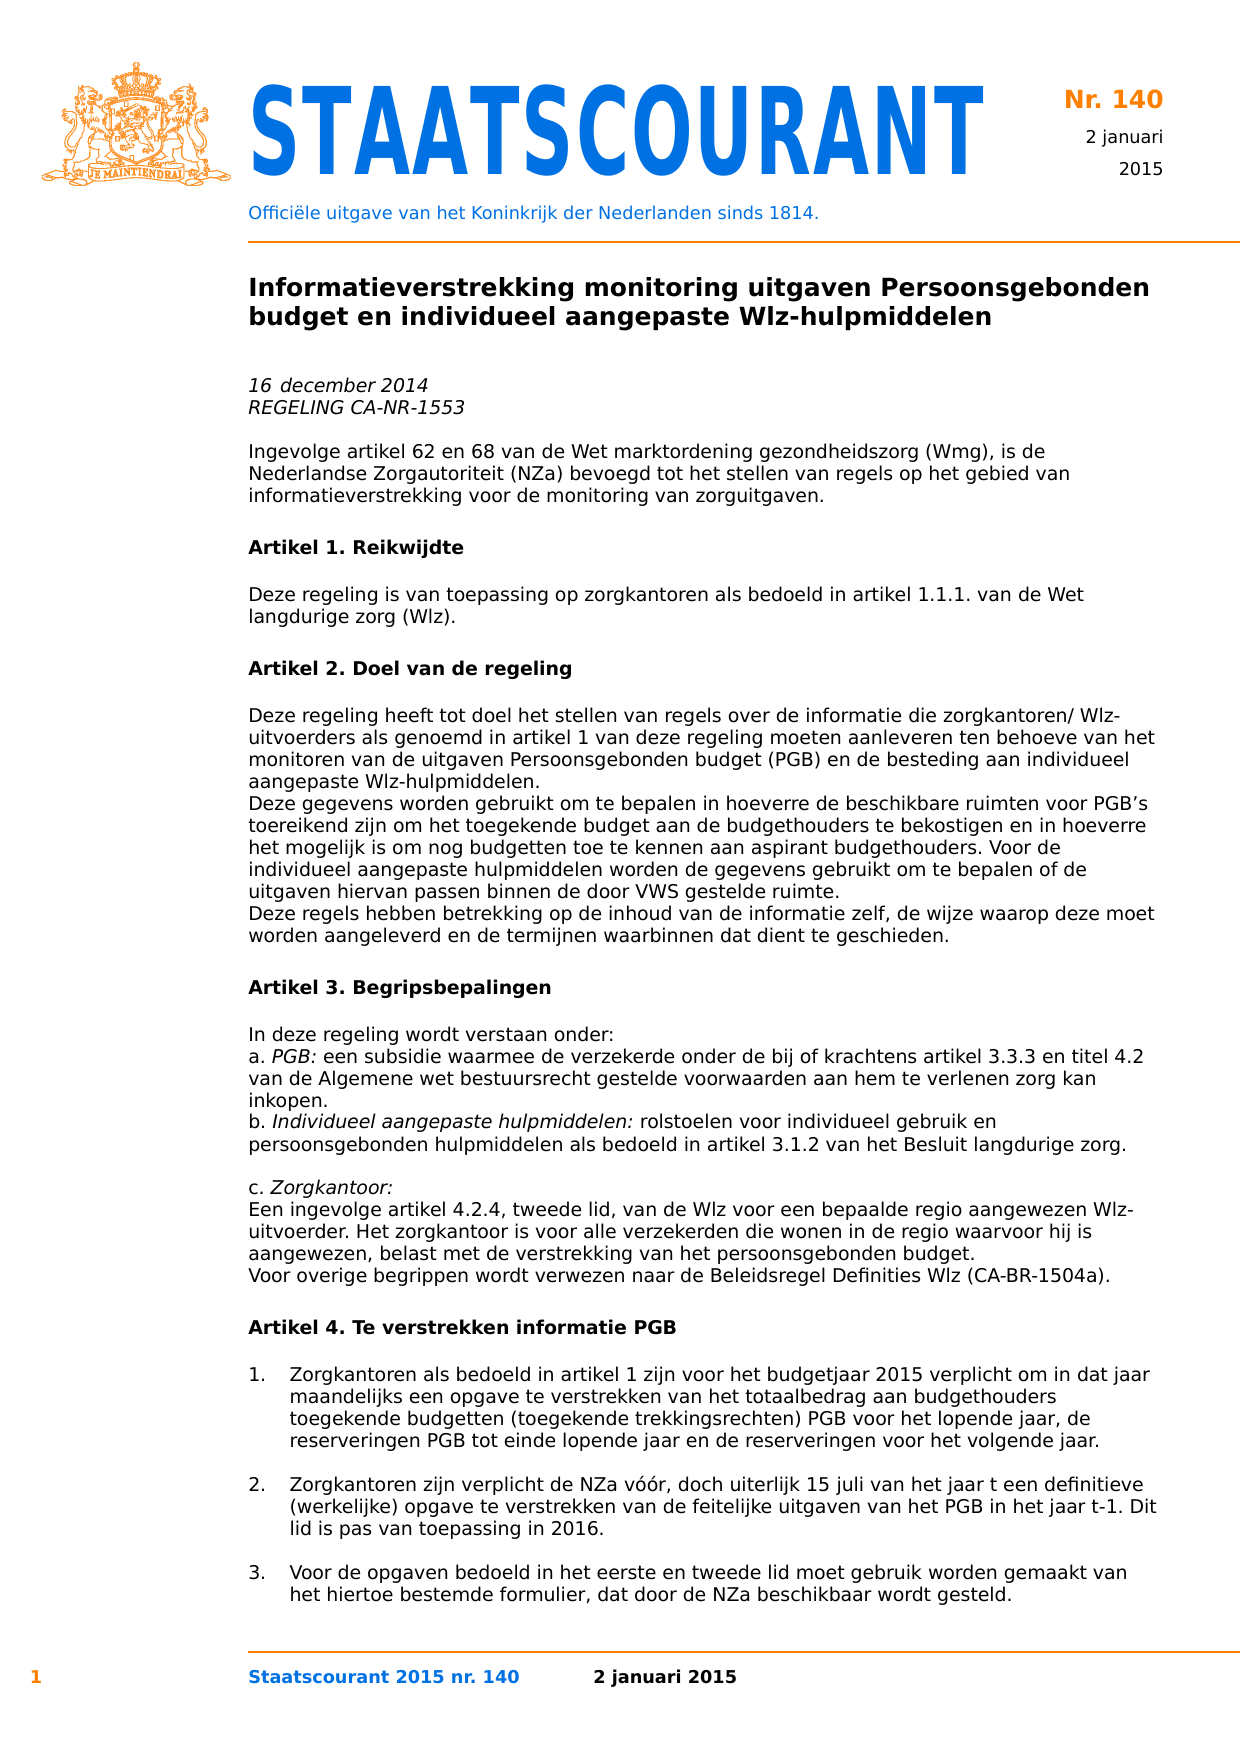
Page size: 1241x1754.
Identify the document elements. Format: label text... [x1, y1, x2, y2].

text REGELING CA-NR-1553 [248, 397, 1163, 419]
subtitle Artikel 3. Begripsbepalingen [248, 977, 1163, 998]
subtitle Artikel 2. Doel van de regeling [248, 658, 1163, 680]
text c. Zorgkantoor: [248, 1177, 1163, 1199]
text In deze regeling wordt verstaan onder: [248, 1023, 1163, 1046]
table_cell 2 januari [998, 121, 1240, 153]
text Voor overige begrippen wordt verwezen naar de Beleidsregel Definities Wlz (CA-BR-1504a). [248, 1265, 1163, 1287]
text Ingevolge artikel 62 en 68 van de Wet marktordening gezondheidszorg (Wmg), is de Nederlandse Zorgautoriteit (NZa) bevoegd tot het stellen van regels op het gebied van informatieverstrekking voor de monitoring van zorguitgaven. [248, 441, 1163, 507]
text Deze regeling is van toepassing op zorgkantoren als bedoeld in artikel 1.1.1. van de Wet langdurige zorg (Wlz). [248, 584, 1163, 628]
subtitle Informatieverstrekking monitoring uitgaven Persoonsgebonden budget en individueel aangepaste Wlz-hulpmiddelen [248, 273, 1163, 331]
text b. Individueel aangepaste hulpmiddelen: rolstoelen voor individueel gebruik en persoonsgebonden hulpmiddelen als bedoeld in artikel 3.1.2 van het Besluit langdurige zorg. [248, 1111, 1163, 1155]
text 16 december 2014 [248, 375, 1163, 397]
text 3. Voor de opgaven bedoeld in het eerste en tweede lid moet gebruik worden gemaakt van het hiertoe bestemde formulier, dat door de NZa beschikbaar wordt gesteld. [248, 1562, 1163, 1606]
table_cell Officiële uitgave van het Koninkrijk der Nederlanden sinds 1814. [248, 203, 1240, 241]
table_cell 2015 [998, 153, 1240, 203]
text 1. Zorgkantoren als bedoeld in artikel 1 zijn voor het budgetjaar 2015 verplicht om in dat jaar maandelijks een opgave te verstrekken van het totaalbedrag aan budgethouders toegekende budgetten (toegekende trekkingsrechten) PGB voor het lopende jaar, de reserveringen PGB tot einde lopende jaar en de reserveringen voor het volgende jaar. [248, 1364, 1163, 1452]
text a. PGB: een subsidie waarmee de verzekerde onder de bij of krachtens artikel 3.3.3 en titel 4.2 van de Algemene wet bestuursrecht gestelde voorwaarden aan hem te verlenen zorg kan inkopen. [248, 1046, 1163, 1111]
text 2. Zorgkantoren zijn verplicht de NZa vóór, doch uiterlijk 15 juli van het jaar t een definitieve (werkelijke) opgave te verstrekken van de feitelijke uitgaven van het PGB in het jaar t-1. Dit lid is pas van toepassing in 2016. [248, 1474, 1163, 1540]
subtitle Artikel 4. Te verstrekken informatie PGB [248, 1317, 1163, 1339]
text Deze regeling heeft tot doel het stellen van regels over de informatie die zorgkantoren/ Wlz- uitvoerders als genoemd in artikel 1 van deze regeling moeten aanleveren ten behoeve van het monitoren van de uitgaven Persoonsgebonden budget (PGB) en de besteding aan individueel aangepaste Wlz-hulpmiddelen. [248, 705, 1163, 793]
table_header STAATSCOURANT [248, 62, 998, 203]
text Deze gegevens worden gebruikt om te bepalen in hoeverre de beschikbare ruimten voor PGB’s toereikend zijn om het toegekende budget aan de budgethouders te bekostigen en in hoeverre het mogelijk is om nog budgetten toe te kennen aan aspirant budgethouders. Voor de individueel aangepaste hulpmiddelen worden de gegevens gebruikt om te bepalen of de uitgaven hiervan passen binnen de door VWS gestelde ruimte. [248, 793, 1163, 903]
table_header [25, 62, 248, 241]
text Deze regels hebben betrekking op de inhoud van de informatie zelf, de wijze waarop deze moet worden aangeleverd en de termijnen waarbinnen dat dient te geschieden. [248, 903, 1163, 947]
picture [41, 62, 231, 186]
text Een ingevolge artikel 4.2.4, tweede lid, van de Wlz voor een bepaalde regio aangewezen Wlz-uitvoerder. Het zorgkantoor is voor alle verzekerden die wonen in de regio waarvoor hij is aangewezen, belast met de verstrekking van het persoonsgebonden budget. [248, 1199, 1163, 1265]
table_header Nr. 140 [998, 62, 1240, 121]
subtitle Artikel 1. Reikwijdte [248, 537, 1163, 559]
